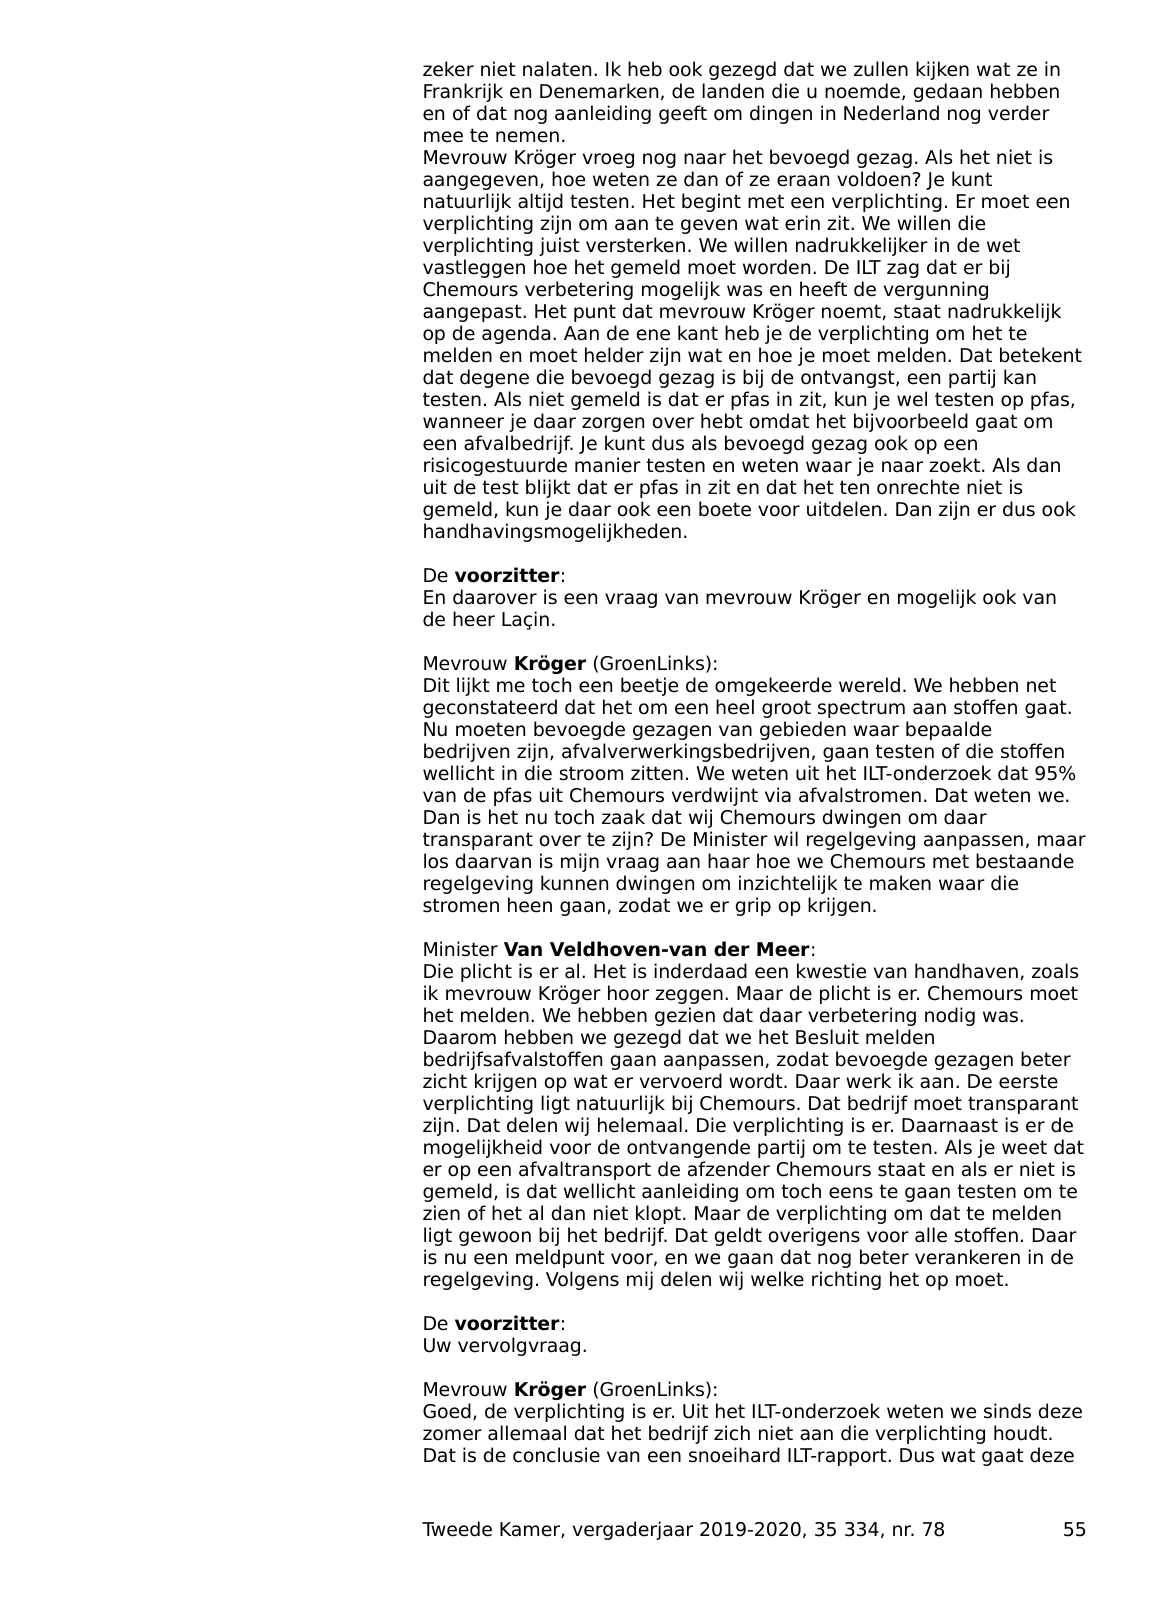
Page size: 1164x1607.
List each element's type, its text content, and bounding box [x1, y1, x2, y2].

text De voorzitter: [422, 565, 1087, 587]
text De voorzitter: [422, 1313, 1087, 1335]
text Die plicht is er al. Het is inderdaad een kwestie van handhaven, zoals ik mevrouw Kröger hoor zeggen. Maar de plicht is er. Chemours moet het melden. We hebben gezien dat daar verbetering nodig was. Daarom hebben we gezegd dat we het Besluit melden bedrijfsafvalstoffen gaan aanpassen, zodat bevoegde gezagen beter zicht krijgen op wat er vervoerd wordt. Daar werk ik aan. De eerste verplichting ligt natuurlijk bij Chemours. Dat bedrijf moet transparant zijn. Dat delen wij helemaal. Die verplichting is er. Daarnaast is er de mogelijkheid voor de ontvangende partij om te testen. Als je weet dat er op een afvaltransport de afzender Chemours staat en als er niet is gemeld, is dat wellicht aanleiding om toch eens te gaan testen om te zien of het al dan niet klopt. Maar de verplichting om dat te melden ligt gewoon bij het bedrijf. Dat geldt overigens voor alle stoffen. Daar is nu een meldpunt voor, en we gaan dat nog beter verankeren in de regelgeving. Volgens mij delen wij welke richting het op moet. [422, 961, 1087, 1291]
text Mevrouw Kröger (GroenLinks): [422, 653, 1087, 675]
text Dit lijkt me toch een beetje de omgekeerde wereld. We hebben net geconstateerd dat het om een heel groot spectrum aan stoffen gaat. Nu moeten bevoegde gezagen van gebieden waar bepaalde bedrijven zijn, afvalverwerkingsbedrijven, gaan testen of die stoffen wellicht in die stroom zitten. We weten uit het ILT-onderzoek dat 95% van de pfas uit Chemours verdwijnt via afvalstromen. Dat weten we. Dan is het nu toch zaak dat wij Chemours dwingen om daar transparant over te zijn? De Minister wil regelgeving aanpassen, maar los daarvan is mijn vraag aan haar hoe we Chemours met bestaande regelgeving kunnen dwingen om inzichtelijk te maken waar die stromen heen gaan, zodat we er grip op krijgen. [422, 675, 1087, 917]
text Uw vervolgvraag. [422, 1335, 1087, 1357]
text zeker niet nalaten. Ik heb ook gezegd dat we zullen kijken wat ze in Frankrijk en Denemarken, de landen die u noemde, gedaan hebben en of dat nog aanleiding geeft om dingen in Nederland nog verder mee te nemen. [422, 59, 1087, 147]
text Minister Van Veldhoven-van der Meer: [422, 939, 1087, 961]
text Mevrouw Kröger vroeg nog naar het bevoegd gezag. Als het niet is aangegeven, hoe weten ze dan of ze eraan voldoen? Je kunt natuurlijk altijd testen. Het begint met een verplichting. Er moet een verplichting zijn om aan te geven wat erin zit. We willen die verplichting juist versterken. We willen nadrukkelijker in de wet vastleggen hoe het gemeld moet worden. De ILT zag dat er bij Chemours verbetering mogelijk was en heeft de vergunning aangepast. Het punt dat mevrouw Kröger noemt, staat nadrukkelijk op de agenda. Aan de ene kant heb je de verplichting om het te melden en moet helder zijn wat en hoe je moet melden. Dat betekent dat degene die bevoegd gezag is bij de ontvangst, een partij kan testen. Als niet gemeld is dat er pfas in zit, kun je wel testen op pfas, wanneer je daar zorgen over hebt omdat het bijvoorbeeld gaat om een afvalbedrijf. Je kunt dus als bevoegd gezag ook op een risicogestuurde manier testen en weten waar je naar zoekt. Als dan uit de test blijkt dat er pfas in zit en dat het ten onrechte niet is gemeld, kun je daar ook een boete voor uitdelen. Dan zijn er dus ook handhavingsmogelijkheden. [422, 147, 1087, 543]
text Mevrouw Kröger (GroenLinks): [422, 1379, 1087, 1401]
text Goed, de verplichting is er. Uit het ILT-onderzoek weten we sinds deze zomer allemaal dat het bedrijf zich niet aan die verplichting houdt. Dat is de conclusie van een snoeihard ILT-rapport. Dus wat gaat deze [422, 1401, 1087, 1467]
text En daarover is een vraag van mevrouw Kröger en mogelijk ook van de heer Laçin. [422, 587, 1087, 631]
